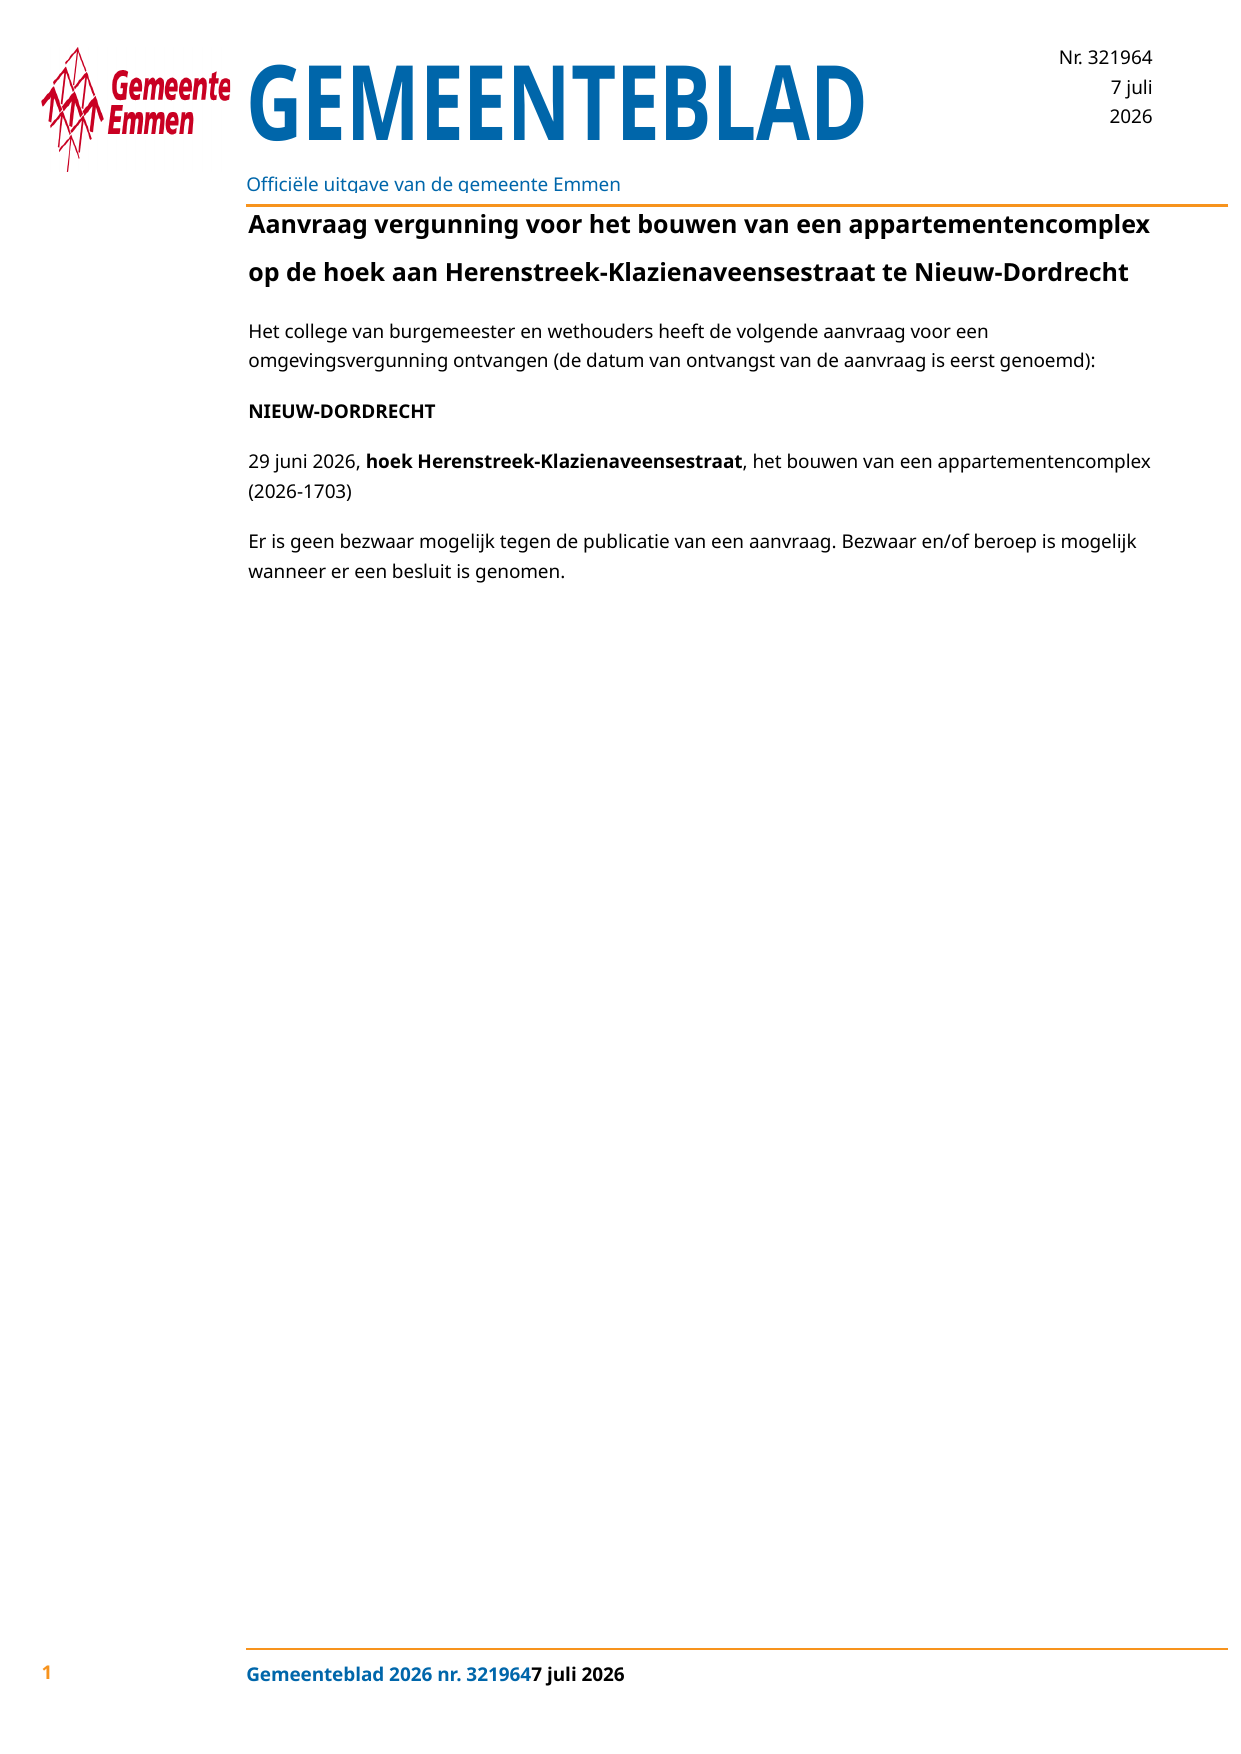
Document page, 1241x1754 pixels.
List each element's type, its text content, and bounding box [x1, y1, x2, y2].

text Aanvraag vergunning voor het bouwen van een appartementencomplex op de hoek aan Herenstreek-Klazienaveensestraat te Nieuw-Dordrecht [248, 207, 1152, 288]
text Het college van burgemeester en wethouders heeft de volgende aanvraag voor een omgevingsvergunning ontvangen (de datum van ontvangst van de aanvraag is eerst genoemd): [248, 318, 1152, 373]
picture [41, 47, 231, 172]
text 29 juni 2026, hoek Herenstreek-Klazienaveensestraat, het bouwen van een appartementencomplex (2026-1703) [248, 448, 1152, 504]
text Er is geen bezwaar mogelijk tegen de publicatie van een aanvraag. Bezwaar en/of beroep is mogelijk wanneer er een besluit is genomen. [248, 528, 1152, 584]
text NIEUW-DORDRECHT [248, 398, 1152, 424]
